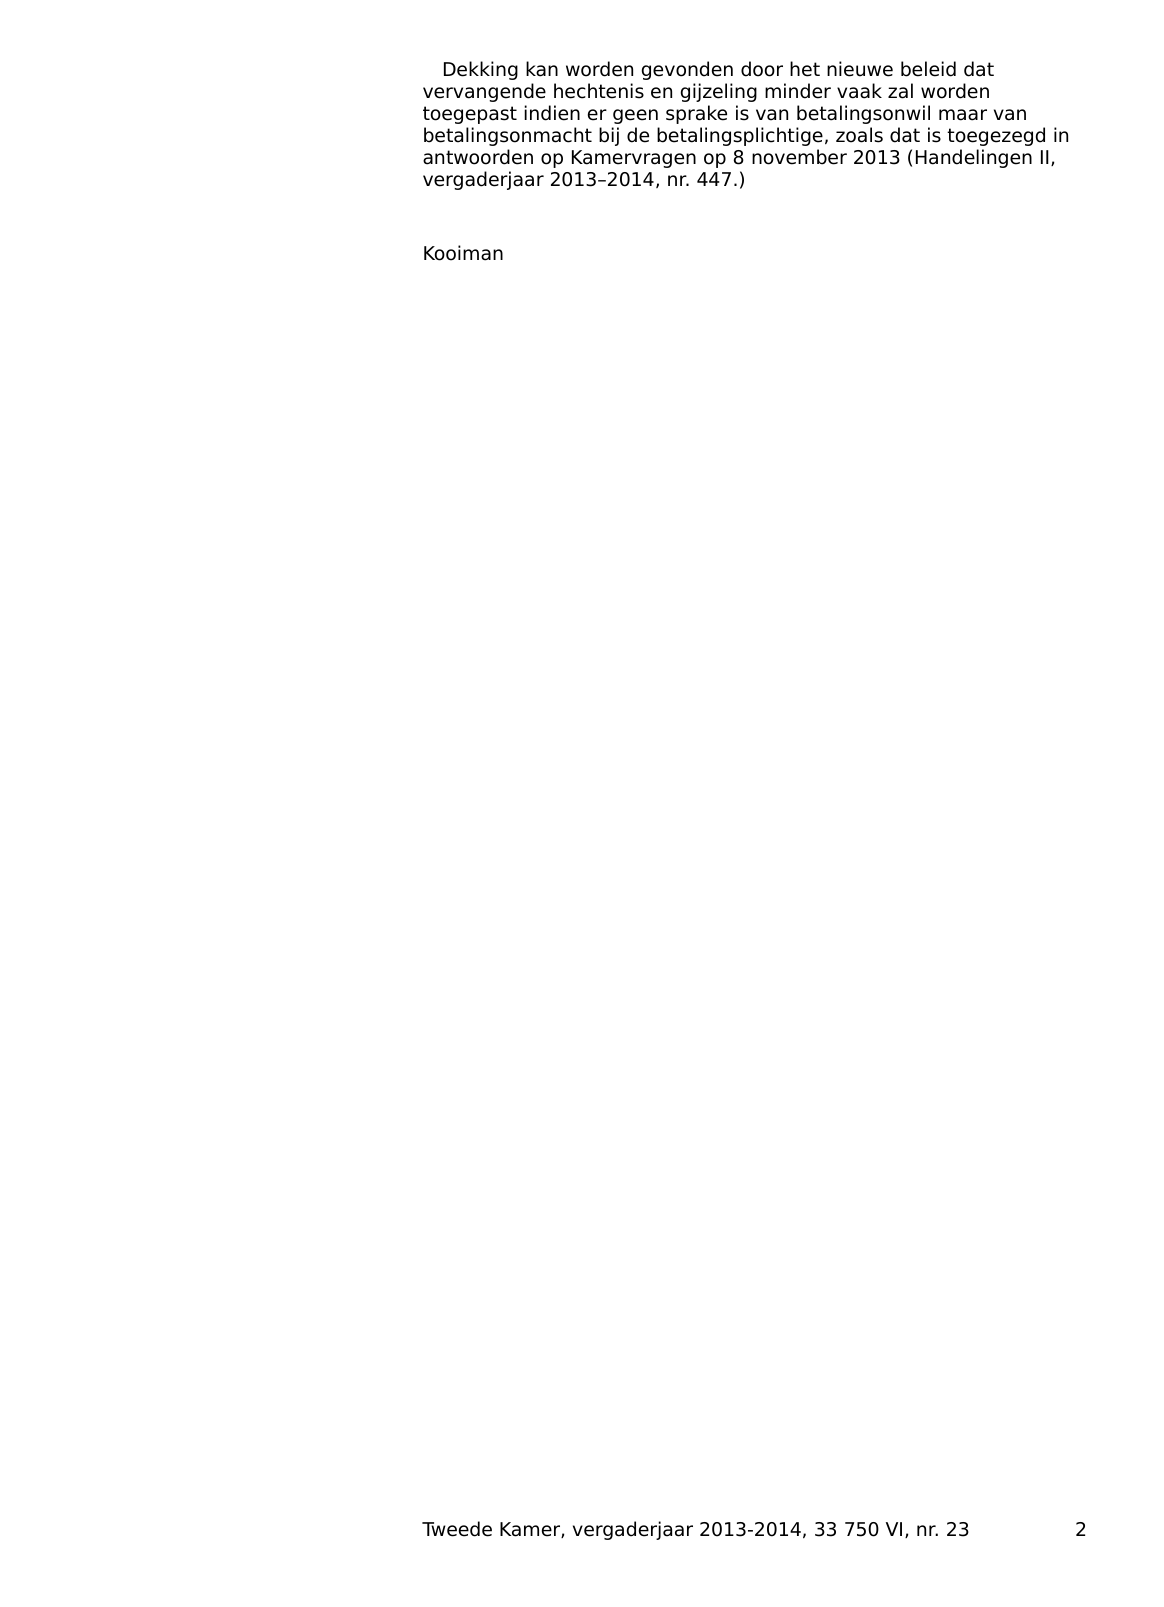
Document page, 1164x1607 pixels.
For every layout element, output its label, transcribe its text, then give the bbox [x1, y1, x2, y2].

text Kooiman [422, 221, 1087, 265]
text Dekking kan worden gevonden door het nieuwe beleid dat vervangende hechtenis en gijzeling minder vaak zal worden toegepast indien er geen sprake is van betalingsonwil maar van betalingsonmacht bij de betalingsplichtige, zoals dat is toegezegd in antwoorden op Kamervragen op 8 november 2013 (Handelingen II, vergaderjaar 2013–2014, nr. 447.) [422, 59, 1087, 191]
